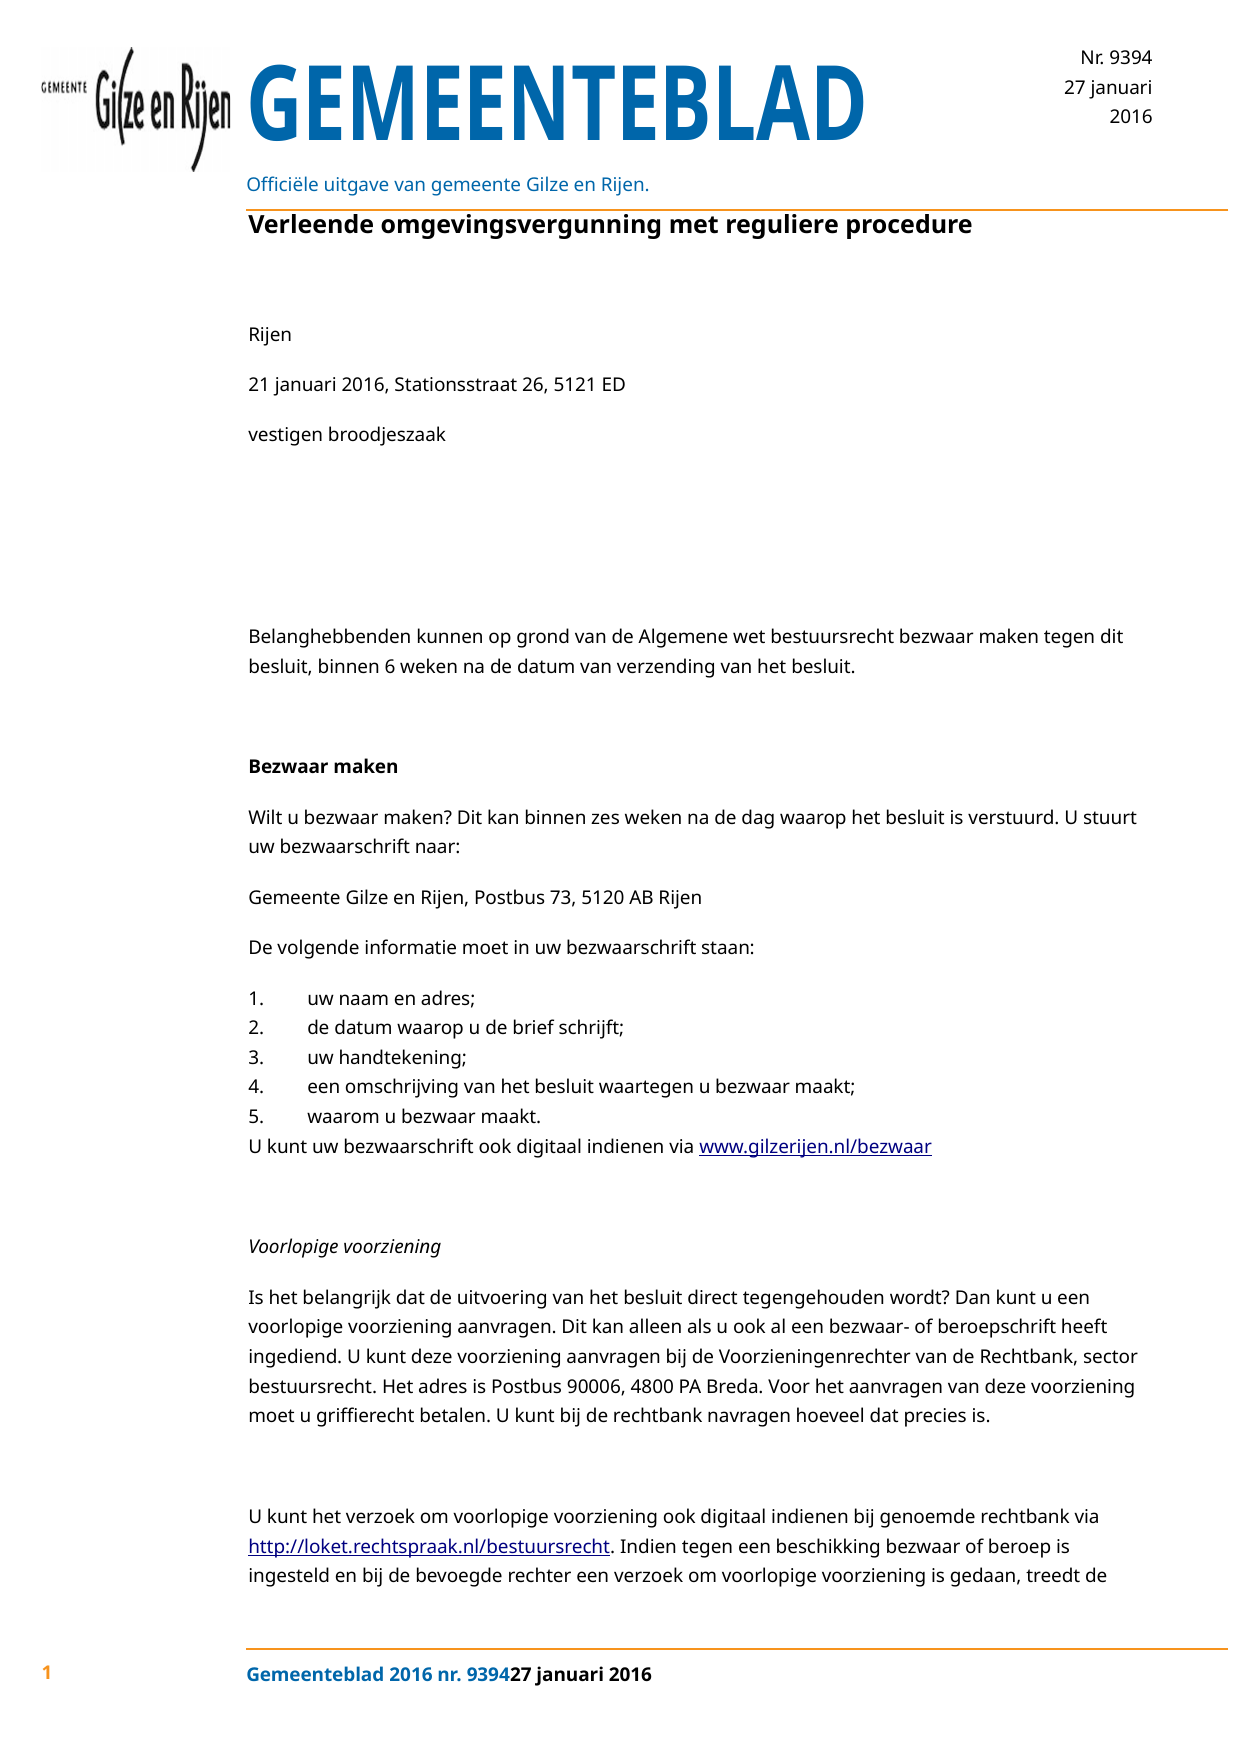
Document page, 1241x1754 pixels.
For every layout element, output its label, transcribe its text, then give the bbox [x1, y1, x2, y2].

text Verleende omgevingsvergunning met reguliere procedure [248, 211, 1152, 241]
list de datum waarop u de brief schrijft; [248, 1014, 1152, 1040]
text Bezwaar maken [248, 754, 1152, 779]
list een omschrijving van het besluit waartegen u bezwaar maakt; [248, 1074, 1152, 1099]
text Voorlopige voorziening [248, 1234, 1152, 1259]
text Gemeente Gilze en Rijen, Postbus 73, 5120 AB Rijen [248, 884, 1152, 910]
text Is het belangrijk dat de uitvoering van het besluit direct tegengehouden wordt? Dan kunt u een voorlopige voorziening aanvragen. Dit kan alleen als u ook al een bezwaar- of beroepschrift heeft ingediend. U kunt deze voorziening aanvragen bij de Voorzieningenrechter van de Rechtbank, sector bestuursrecht. Het adres is Postbus 90006, 4800 PA Breda. Voor het aanvragen van deze voorziening moet u griffierecht betalen. U kunt bij de rechtbank navragen hoeveel dat precies is. [248, 1284, 1152, 1428]
list uw handtekening; [248, 1044, 1152, 1070]
picture [41, 47, 231, 172]
list uw naam en adres; [248, 985, 1152, 1011]
text Rijen [248, 321, 1152, 346]
text Belanghebbenden kunnen op grond van de Algemene wet bestuursrecht bezwaar maken tegen dit besluit, binnen 6 weken na de datum van verzending van het besluit. [248, 623, 1152, 678]
text Wilt u bezwaar maken? Dit kan binnen zes weken na de dag waarop het besluit is verstuurd. U stuurt uw bezwaarschrift naar: [248, 804, 1152, 859]
text De volgende informatie moet in uw bezwaarschrift staan: [248, 934, 1152, 960]
text U kunt uw bezwaarschrift ook digitaal indienen via www.gilzerijen.nl/bezwaar [248, 1133, 1152, 1158]
text vestigen broodjeszaak [248, 422, 1152, 447]
text U kunt het verzoek om voorlopige voorziening ook digitaal indienen bij genoemde rechtbank via http://loket.rechtspraak.nl/bestuursrecht. Indien tegen een beschikking bezwaar of beroep is ingesteld en bij de bevoegde rechter een verzoek om voorlopige voorziening is gedaan, treedt de [248, 1503, 1152, 1588]
text 21 januari 2016, Stationsstraat 26, 5121 ED [248, 371, 1152, 397]
list waarom u bezwaar maakt. [248, 1103, 1152, 1129]
